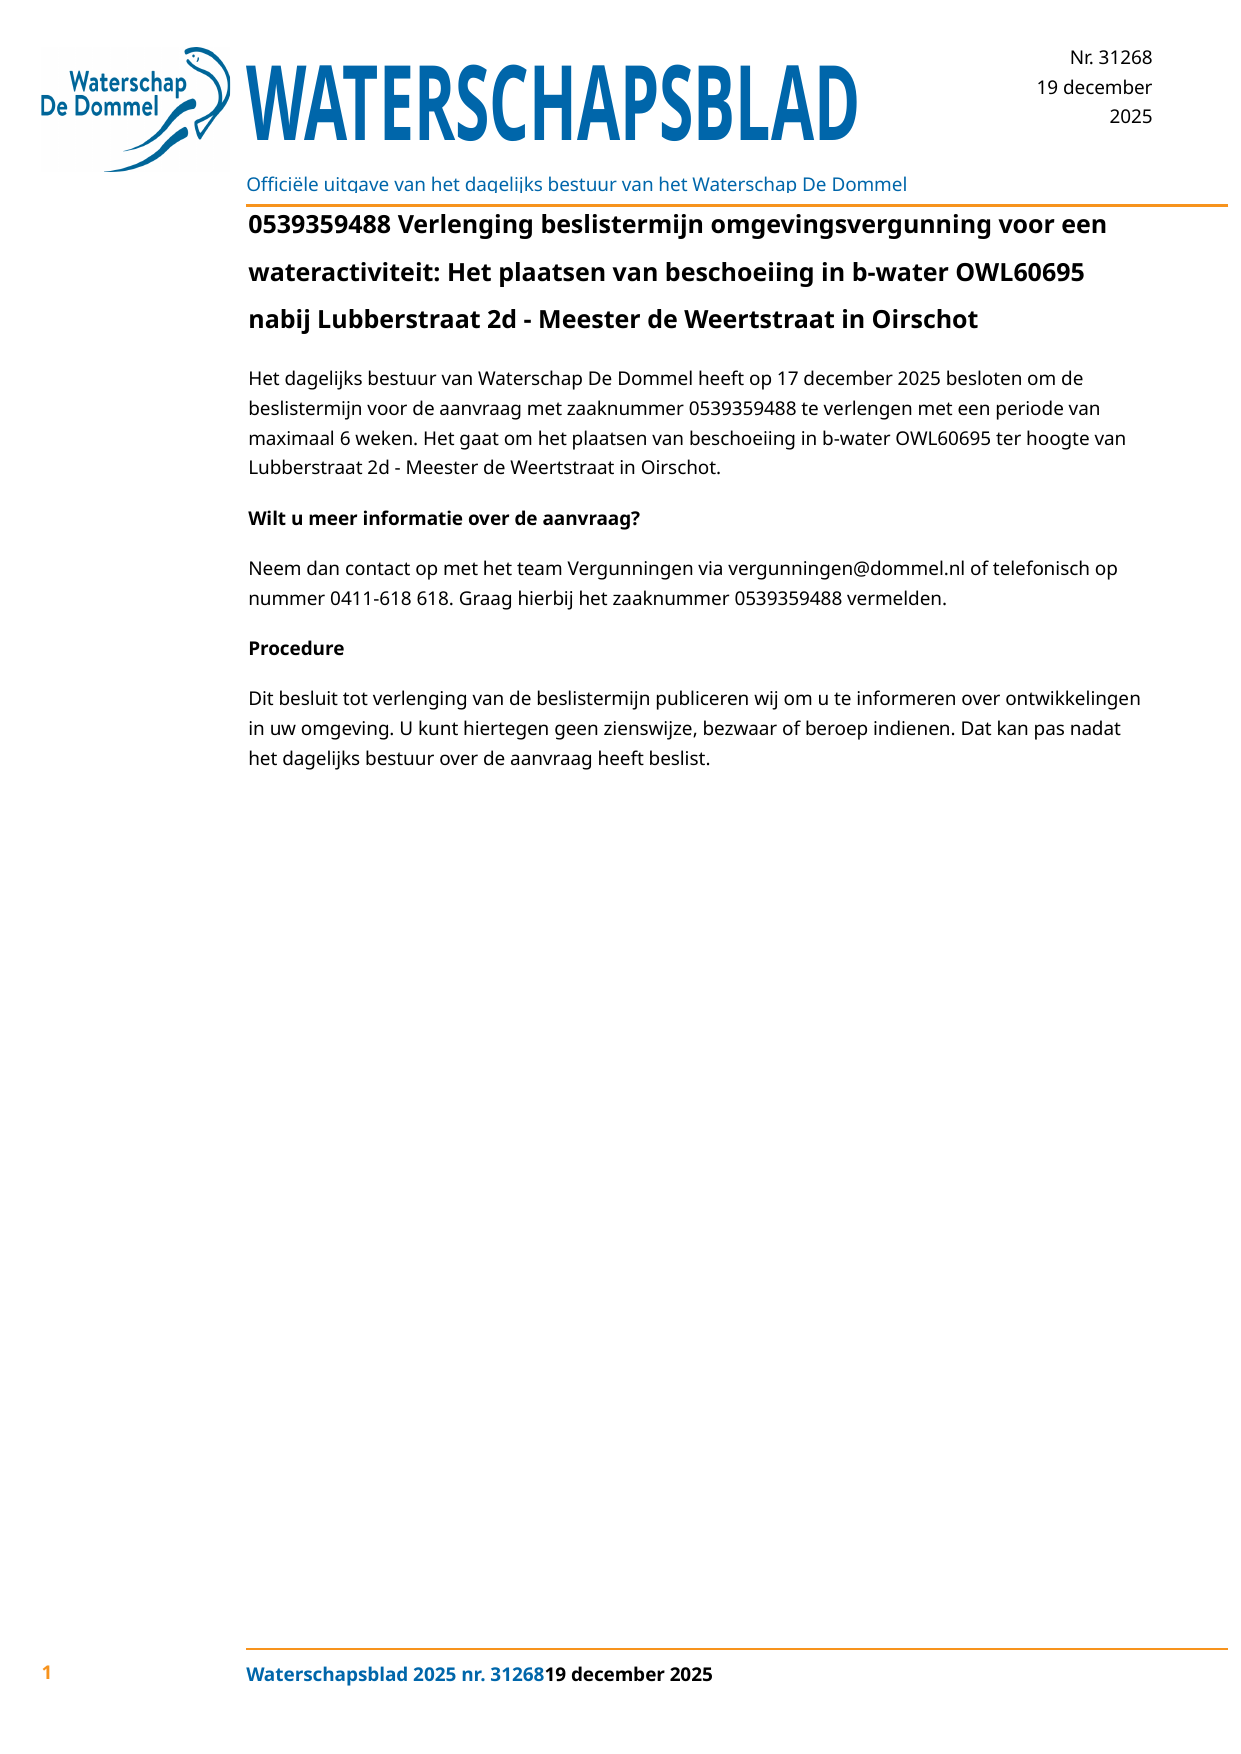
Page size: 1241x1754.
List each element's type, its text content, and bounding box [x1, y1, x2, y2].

text Neem dan contact op met het team Vergunningen via vergunningen@dommel.nl of telefonisch op nummer 0411-618 618. Graag hierbij het zaaknummer 0539359488 vermelden. [248, 555, 1152, 610]
text Dit besluit tot verlenging van de beslistermijn publiceren wij om u te informeren over ontwikkelingen in uw omgeving. U kunt hiertegen geen zienswijze, bezwaar of beroep indienen. Dat kan pas nadat het dagelijks bestuur over de aanvraag heeft beslist. [248, 686, 1152, 770]
picture [198, 118, 210, 131]
text Procedure [248, 635, 1152, 661]
picture [204, 47, 231, 76]
picture [41, 47, 231, 172]
text Het dagelijks bestuur van Waterschap De Dommel heeft op 17 december 2025 besloten om de beslistermijn voor de aanvraag met zaaknummer 0539359488 te verlengen met een periode van maximaal 6 weken. Het gaat om het plaatsen van beschoeiing in b-water OWL60695 ter hoogte van Lubberstraat 2d - Meester de Weertstraat in Oirschot. [248, 366, 1152, 480]
text Wilt u meer informatie over de aanvraag? [248, 505, 1152, 530]
picture [45, 99, 51, 111]
text 0539359488 Verlenging beslistermijn omgevingsvergunning voor een wateractiviteit: Het plaatsen van beschoeiing in b-water OWL60695 nabij Lubberstraat 2d - Meester de Weertstraat in Oirschot [248, 207, 1152, 336]
